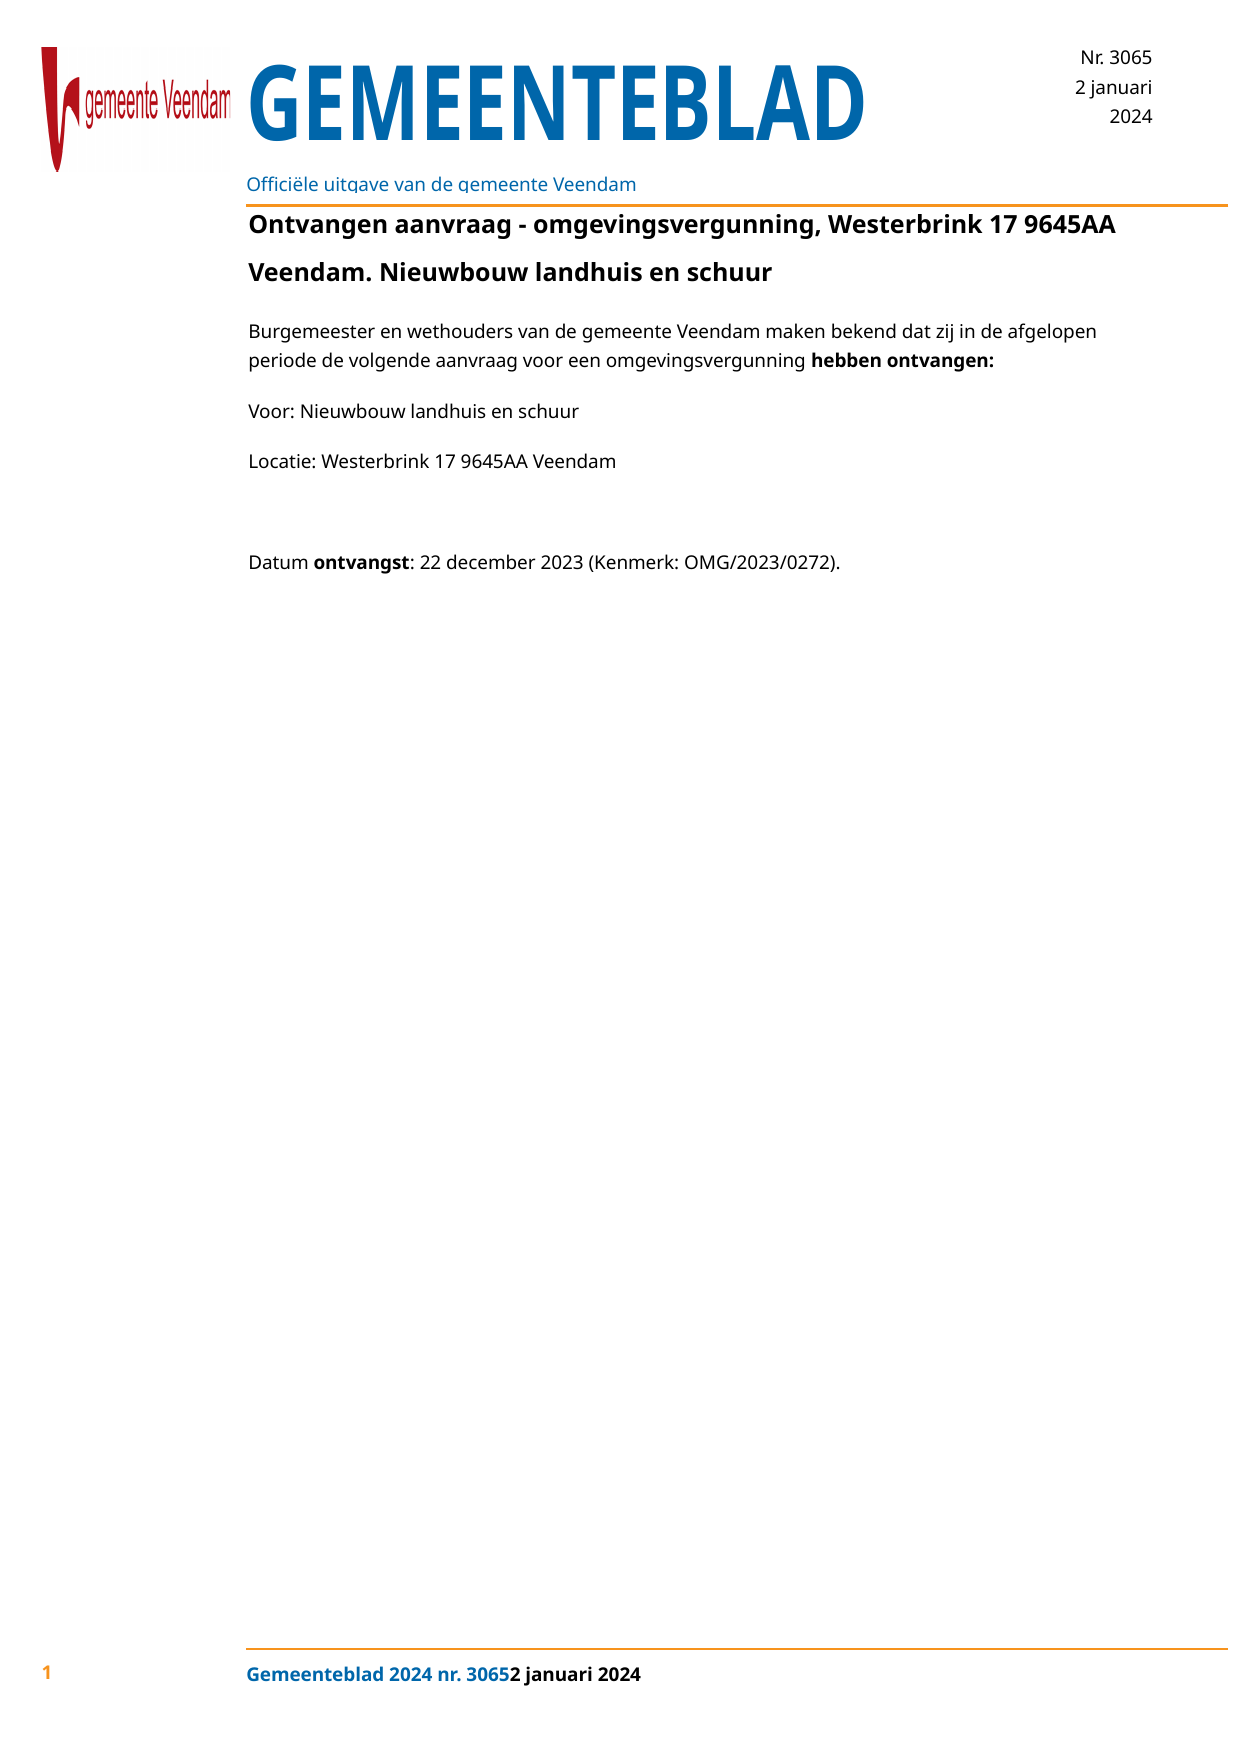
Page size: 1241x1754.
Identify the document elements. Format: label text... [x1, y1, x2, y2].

text Voor: Nieuwbouw landhuis en schuur [248, 398, 1152, 424]
text Datum ontvangst: 22 december 2023 (Kenmerk: OMG/2023/0272). [248, 549, 1152, 575]
text Ontvangen aanvraag - omgevingsvergunning, Westerbrink 17 9645AA Veendam. Nieuwbouw landhuis en schuur [248, 207, 1152, 288]
picture [41, 47, 231, 172]
text Locatie: Westerbrink 17 9645AA Veendam [248, 448, 1152, 474]
text Burgemeester en wethouders van de gemeente Veendam maken bekend dat zij in de afgelopen periode de volgende aanvraag voor een omgevingsvergunning hebben ontvangen: [248, 318, 1152, 373]
